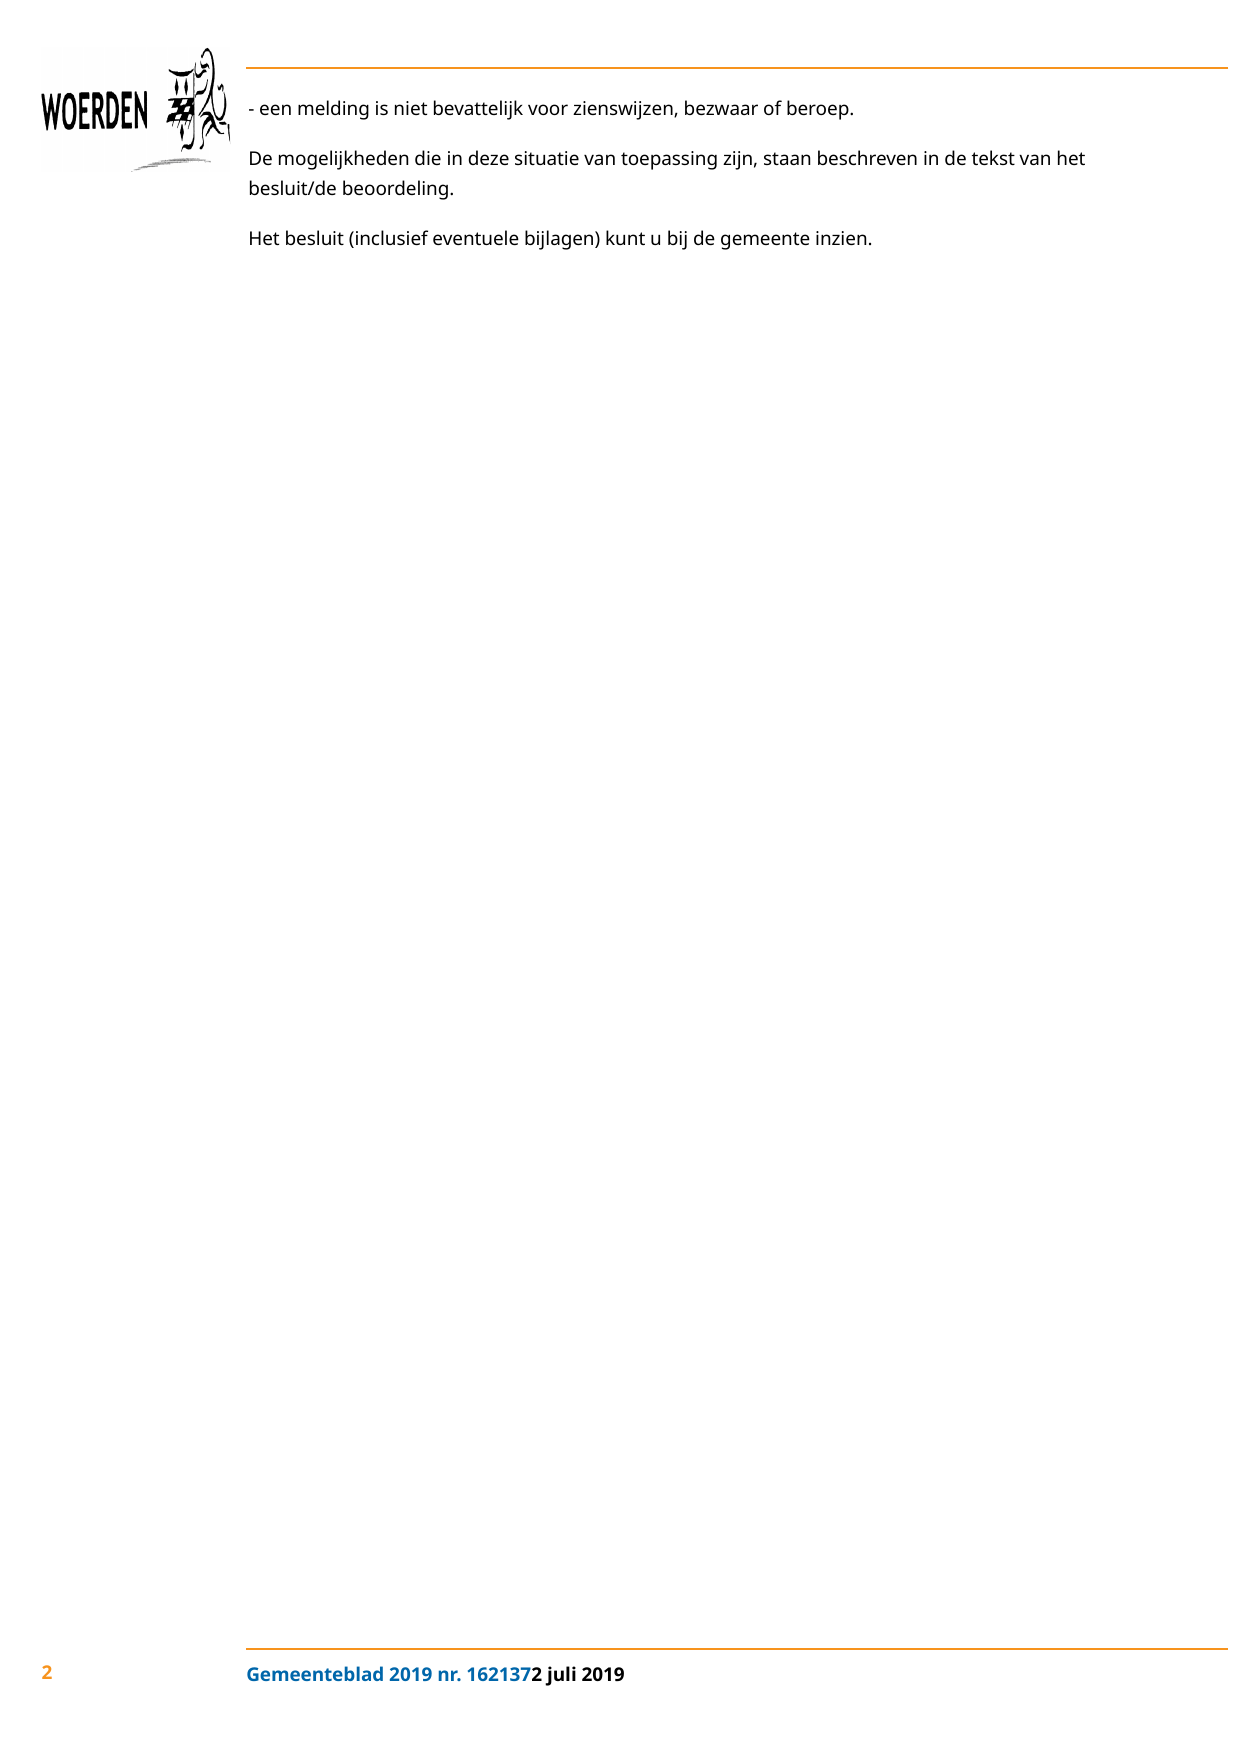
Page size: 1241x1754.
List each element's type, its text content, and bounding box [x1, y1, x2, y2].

text De mogelijkheden die in deze situatie van toepassing zijn, staan beschreven in de tekst van het besluit/de beoordeling. [248, 145, 1152, 201]
text Het besluit (inclusief eventuele bijlagen) kunt u bij de gemeente inzien. [248, 225, 1152, 251]
text - een melding is niet bevattelijk voor zienswijzen, bezwaar of beroep. [248, 95, 1152, 121]
picture [41, 47, 231, 172]
